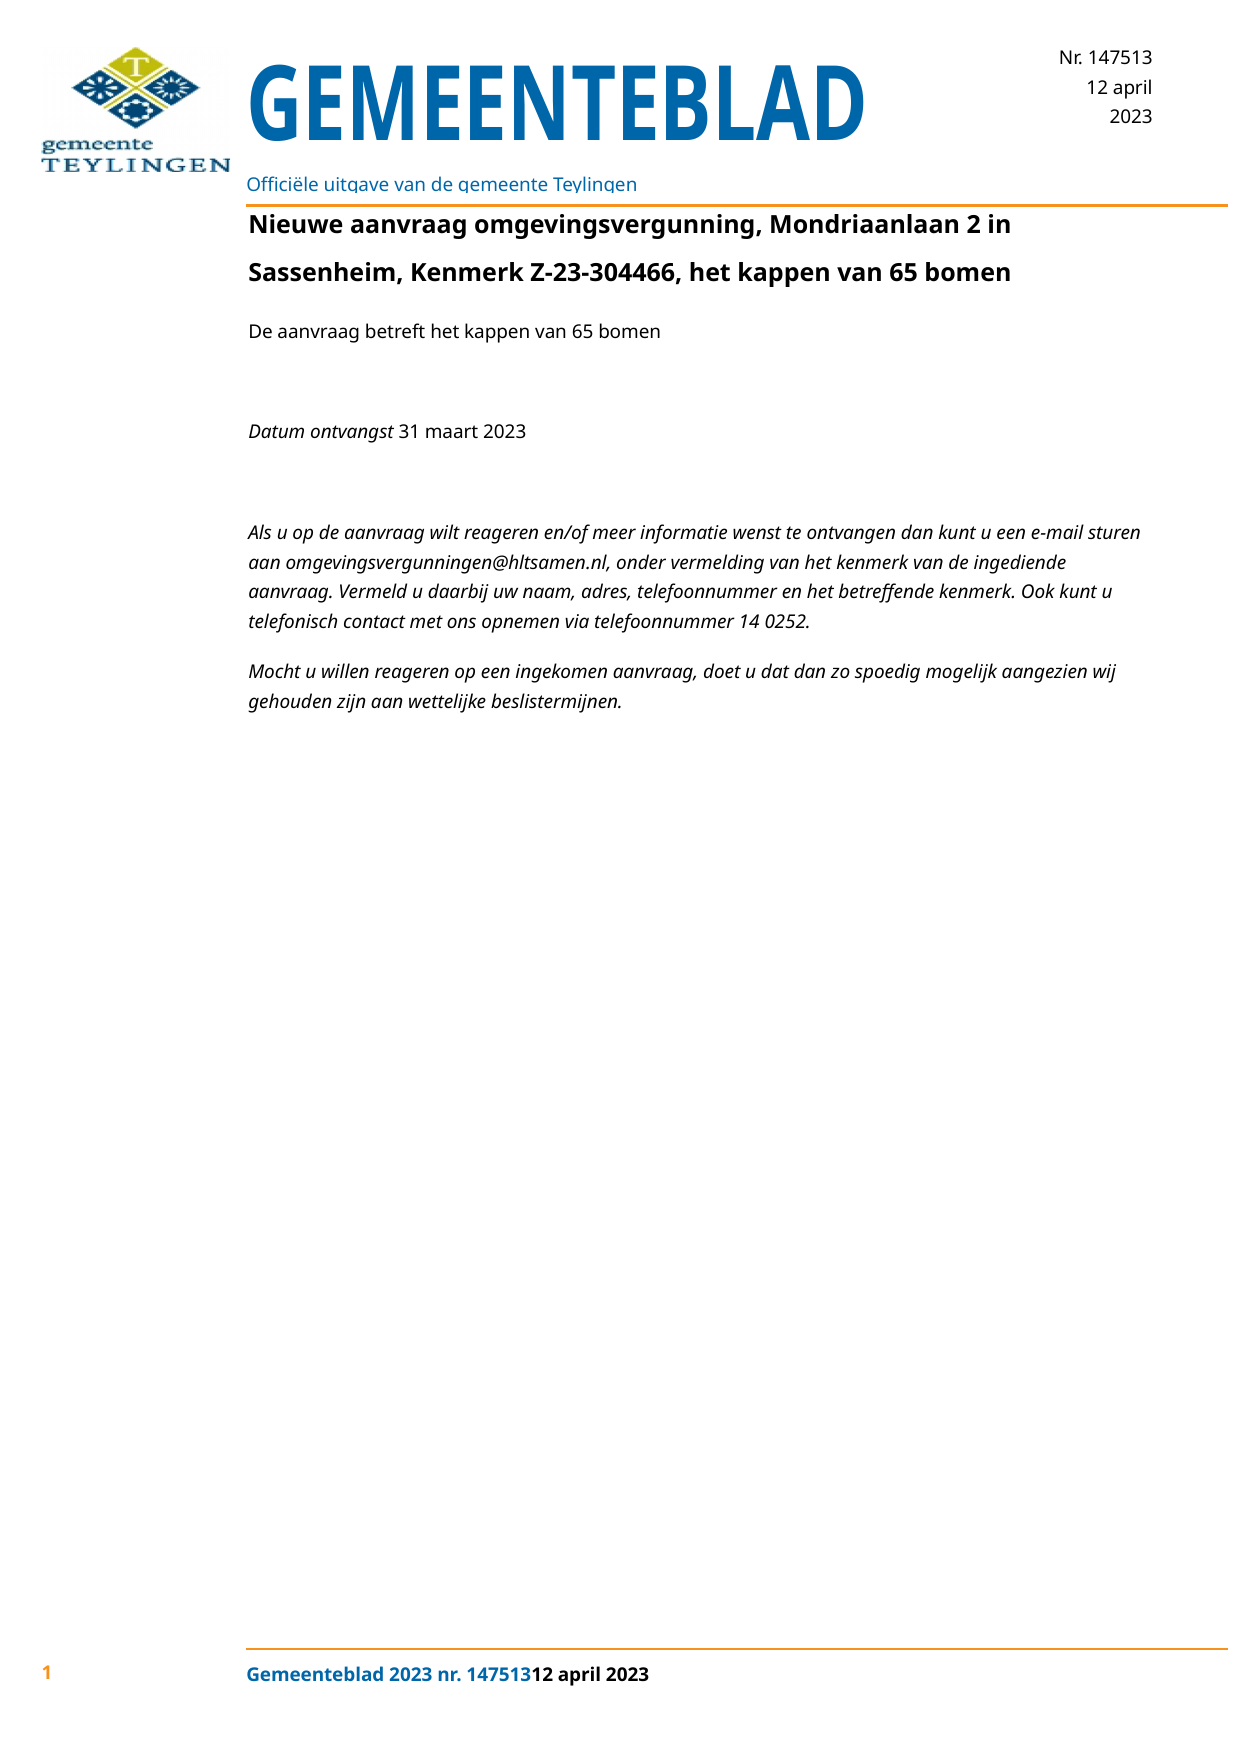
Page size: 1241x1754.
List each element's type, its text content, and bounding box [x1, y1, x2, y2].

text Datum ontvangst 31 maart 2023 [248, 419, 1152, 444]
text Mocht u willen reageren op een ingekomen aanvraag, doet u dat dan zo spoedig mogelijk aangezien wij gehouden zijn aan wettelijke beslistermijnen. [248, 659, 1152, 714]
picture [41, 47, 231, 172]
text De aanvraag betreft het kappen van 65 bomen [248, 318, 1152, 344]
text Als u op de aanvraag wilt reageren en/of meer informatie wenst te ontvangen dan kunt u een e-mail sturen aan omgevingsvergunningen@hltsamen.nl, onder vermelding van het kenmerk van de ingediende aanvraag. Vermeld u daarbij uw naam, adres, telefoonnummer en het betreffende kenmerk. Ook kunt u telefonisch contact met ons opnemen via telefoonnummer 14 0252. [248, 519, 1152, 634]
text Nieuwe aanvraag omgevingsvergunning, Mondriaanlaan 2 in Sassenheim, Kenmerk Z-23-304466, het kappen van 65 bomen [248, 207, 1152, 288]
